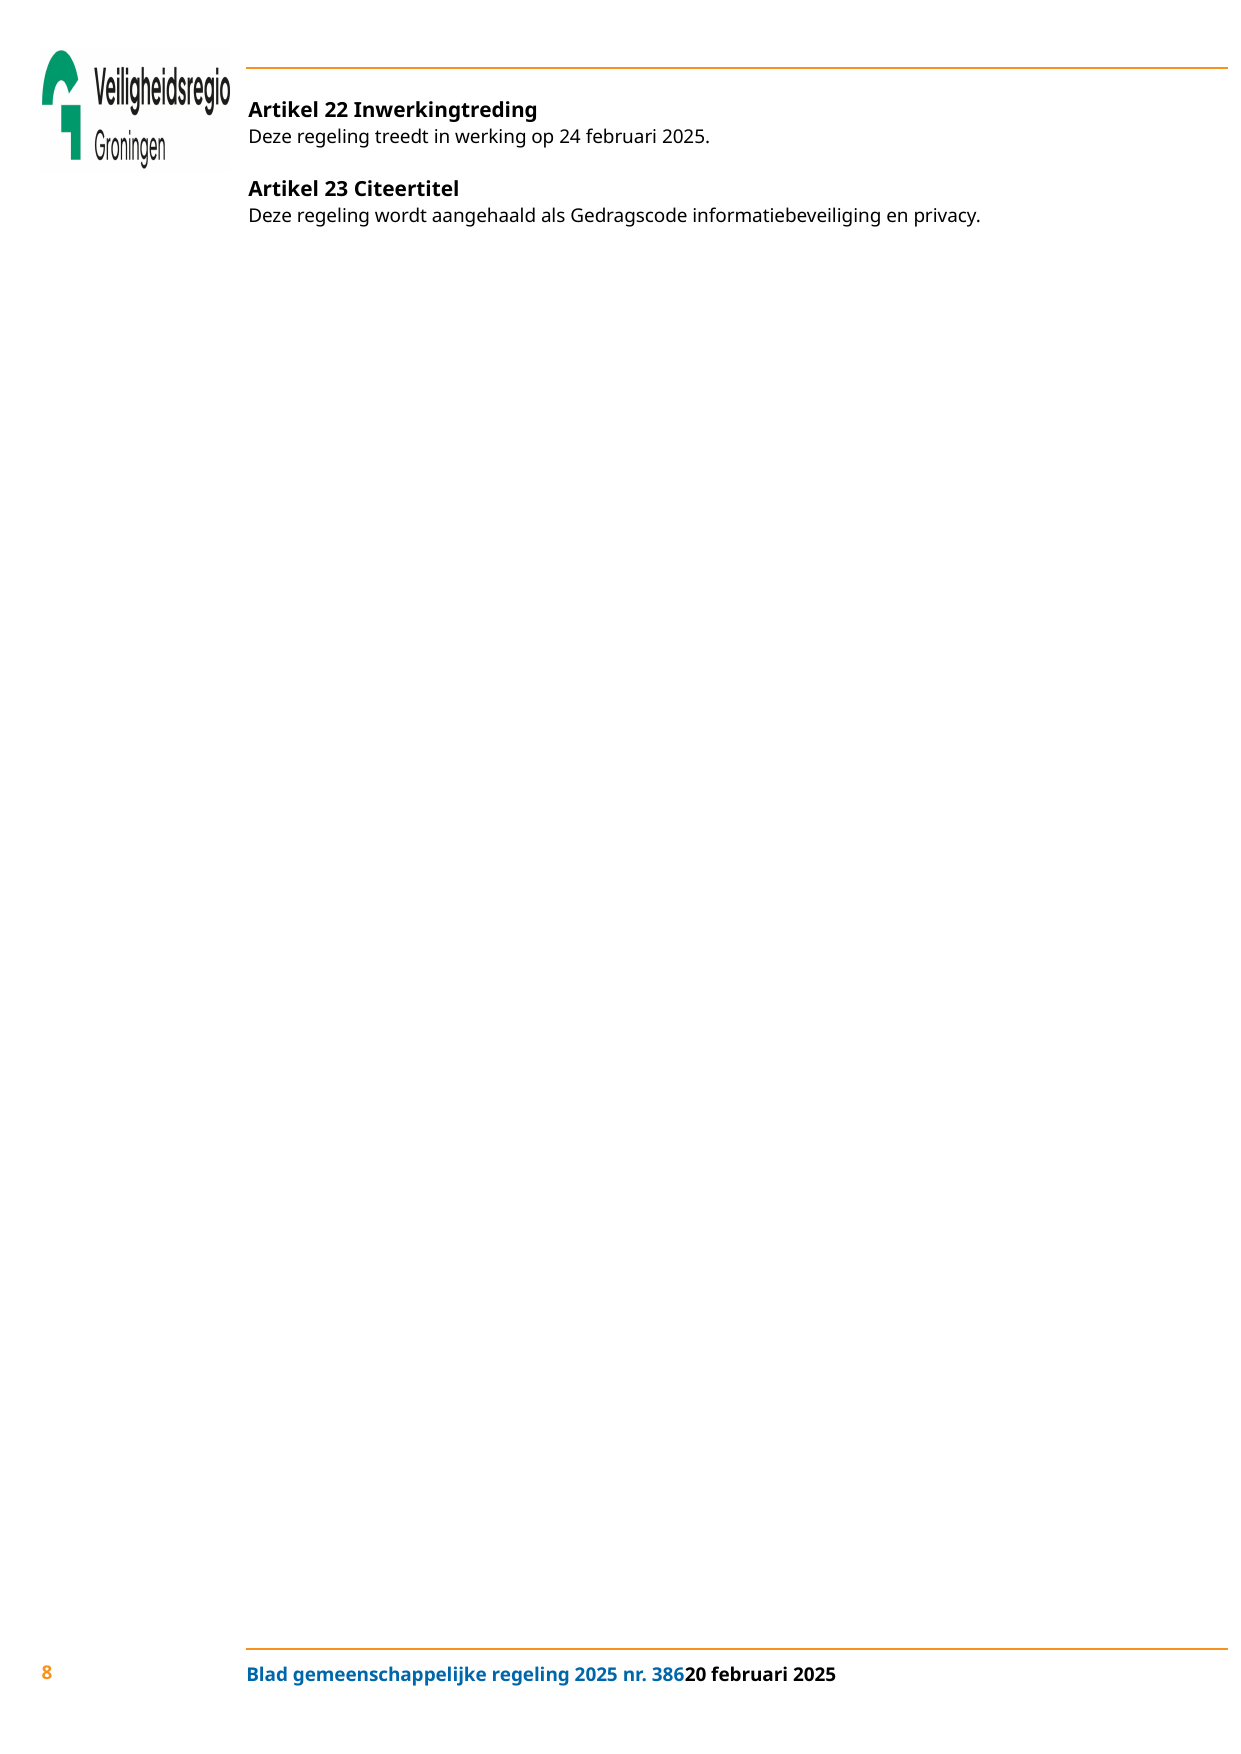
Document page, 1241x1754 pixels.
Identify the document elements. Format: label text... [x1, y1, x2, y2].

text Deze regeling wordt aangehaald als Gedragscode informatiebeveiliging en privacy. [248, 202, 1152, 228]
text Deze regeling treedt in werking op 24 februari 2025. [248, 123, 1152, 149]
text Artikel 23 Citeertitel [248, 174, 1152, 202]
picture [41, 47, 231, 172]
text Artikel 22 Inwerkingtreding [248, 95, 1152, 123]
